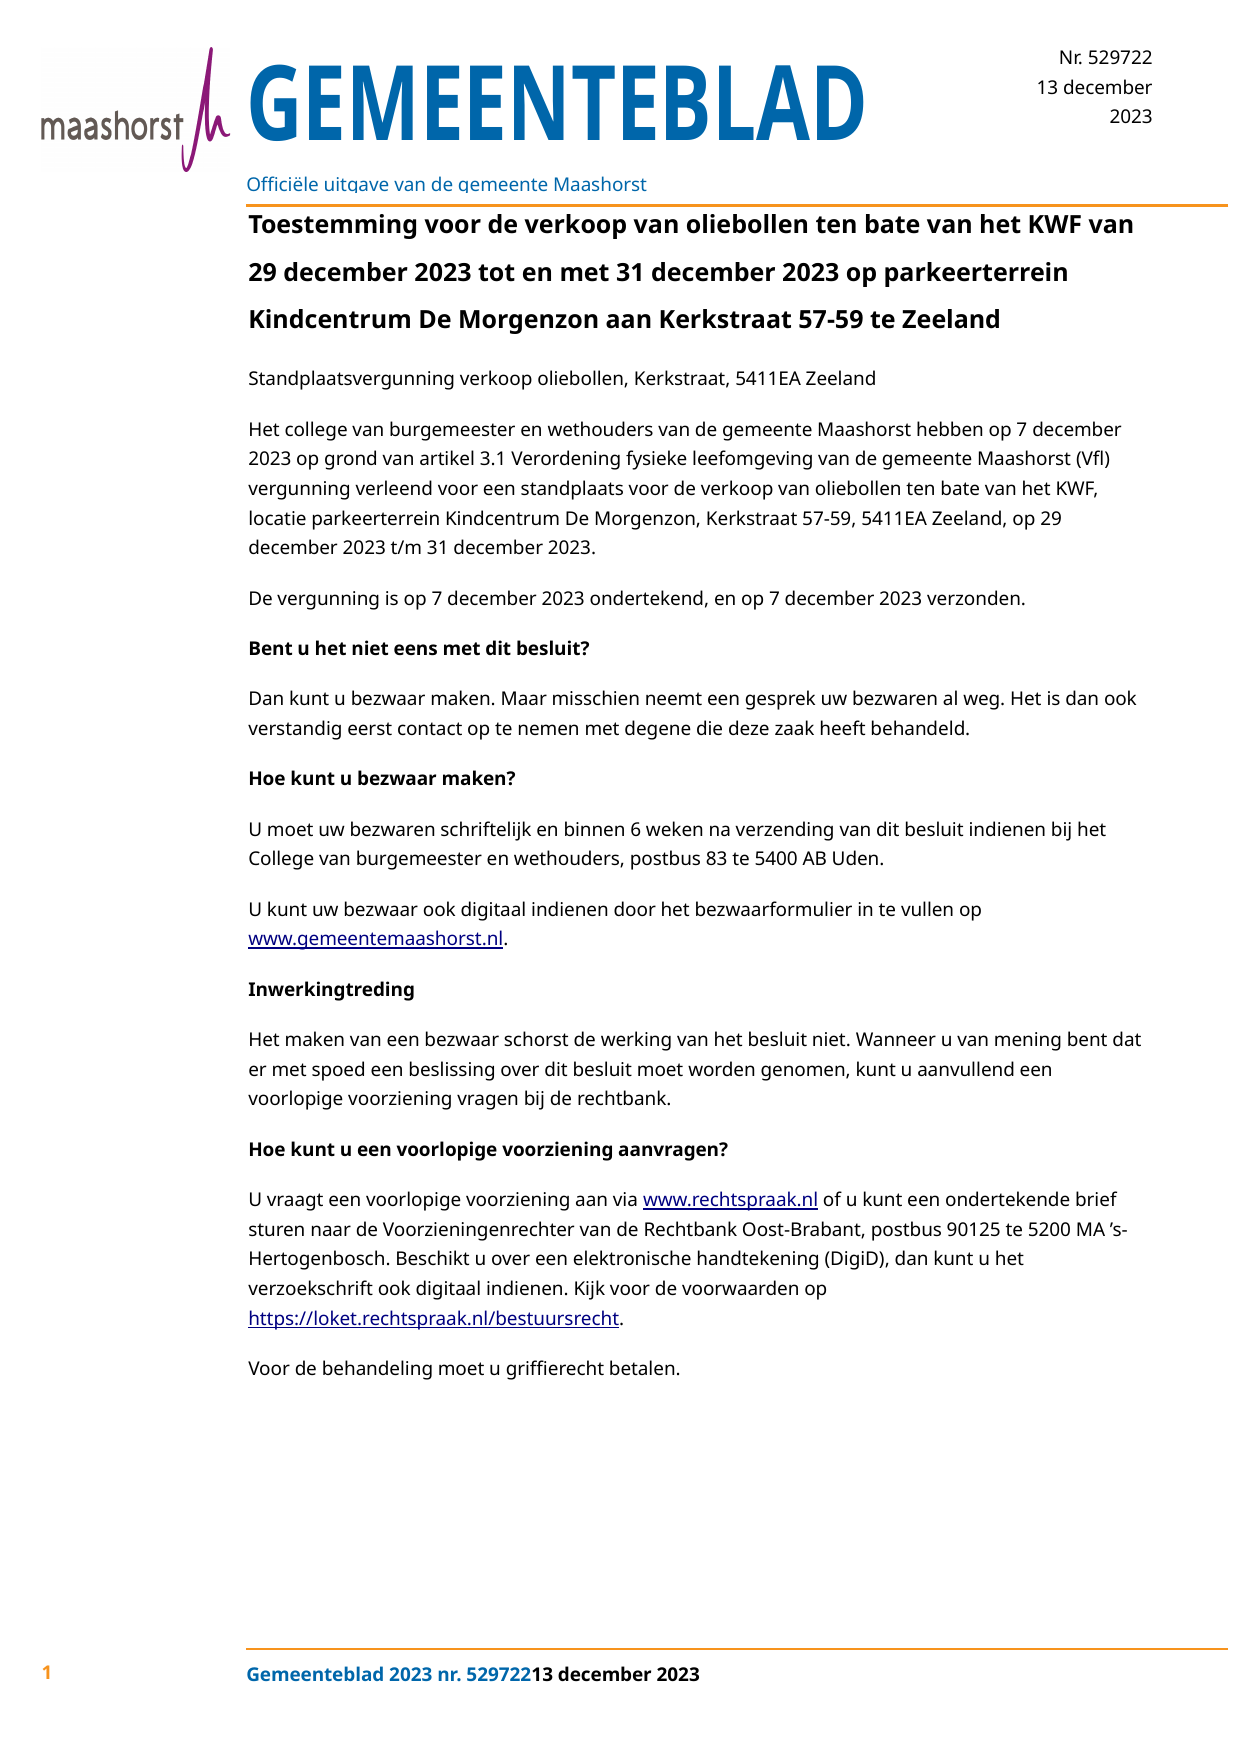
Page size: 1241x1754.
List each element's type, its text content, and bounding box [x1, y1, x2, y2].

text U kunt uw bezwaar ook digitaal indienen door het bezwaarformulier in te vullen op www.gemeentemaashorst.nl. [248, 896, 1152, 951]
picture [41, 47, 231, 172]
text U moet uw bezwaren schriftelijk en binnen 6 weken na verzending van dit besluit indienen bij het College van burgemeester en wethouders, postbus 83 te 5400 AB Uden. [248, 816, 1152, 871]
text Voor de behandeling moet u griffierecht betalen. [248, 1355, 1152, 1381]
text Bent u het niet eens met dit besluit? [248, 635, 1152, 661]
text Hoe kunt u bezwaar maken? [248, 766, 1152, 791]
text U vraagt een voorlopige voorziening aan via www.rechtspraak.nl of u kunt een ondertekende brief sturen naar de Voorzieningenrechter van de Rechtbank Oost-Brabant, postbus 90125 te 5200 MA ’s-Hertogenbosch. Beschikt u over een elektronische handtekening (DigiD), dan kunt u het verzoekschrift ook digitaal indienen. Kijk voor de voorwaarden op https://loket.rechtspraak.nl/bestuursrecht. [248, 1186, 1152, 1330]
text Inwerkingtreding [248, 976, 1152, 1002]
text Standplaatsvergunning verkoop oliebollen, Kerkstraat, 5411EA Zeeland [248, 366, 1152, 391]
text Hoe kunt u een voorlopige voorziening aanvragen? [248, 1136, 1152, 1162]
text Toestemming voor de verkoop van oliebollen ten bate van het KWF van 29 december 2023 tot en met 31 december 2023 op parkeerterrein Kindcentrum De Morgenzon aan Kerkstraat 57-59 te Zeeland [248, 207, 1152, 336]
text Het maken van een bezwaar schorst de werking van het besluit niet. Wanneer u van mening bent dat er met spoed een beslissing over dit besluit moet worden genomen, kunt u aanvullend een voorlopige voorziening vragen bij de rechtbank. [248, 1026, 1152, 1111]
text Het college van burgemeester en wethouders van de gemeente Maashorst hebben op 7 december 2023 op grond van artikel 3.1 Verordening fysieke leefomgeving van de gemeente Maashorst (Vfl) vergunning verleend voor een standplaats voor de verkoop van oliebollen ten bate van het KWF, locatie parkeerterrein Kindcentrum De Morgenzon, Kerkstraat 57-59, 5411EA Zeeland, op 29 december 2023 t/m 31 december 2023. [248, 416, 1152, 560]
text De vergunning is op 7 december 2023 ondertekend, en op 7 december 2023 verzonden. [248, 585, 1152, 610]
text Dan kunt u bezwaar maken. Maar misschien neemt een gesprek uw bezwaren al weg. Het is dan ook verstandig eerst contact op te nemen met degene die deze zaak heeft behandeld. [248, 686, 1152, 741]
